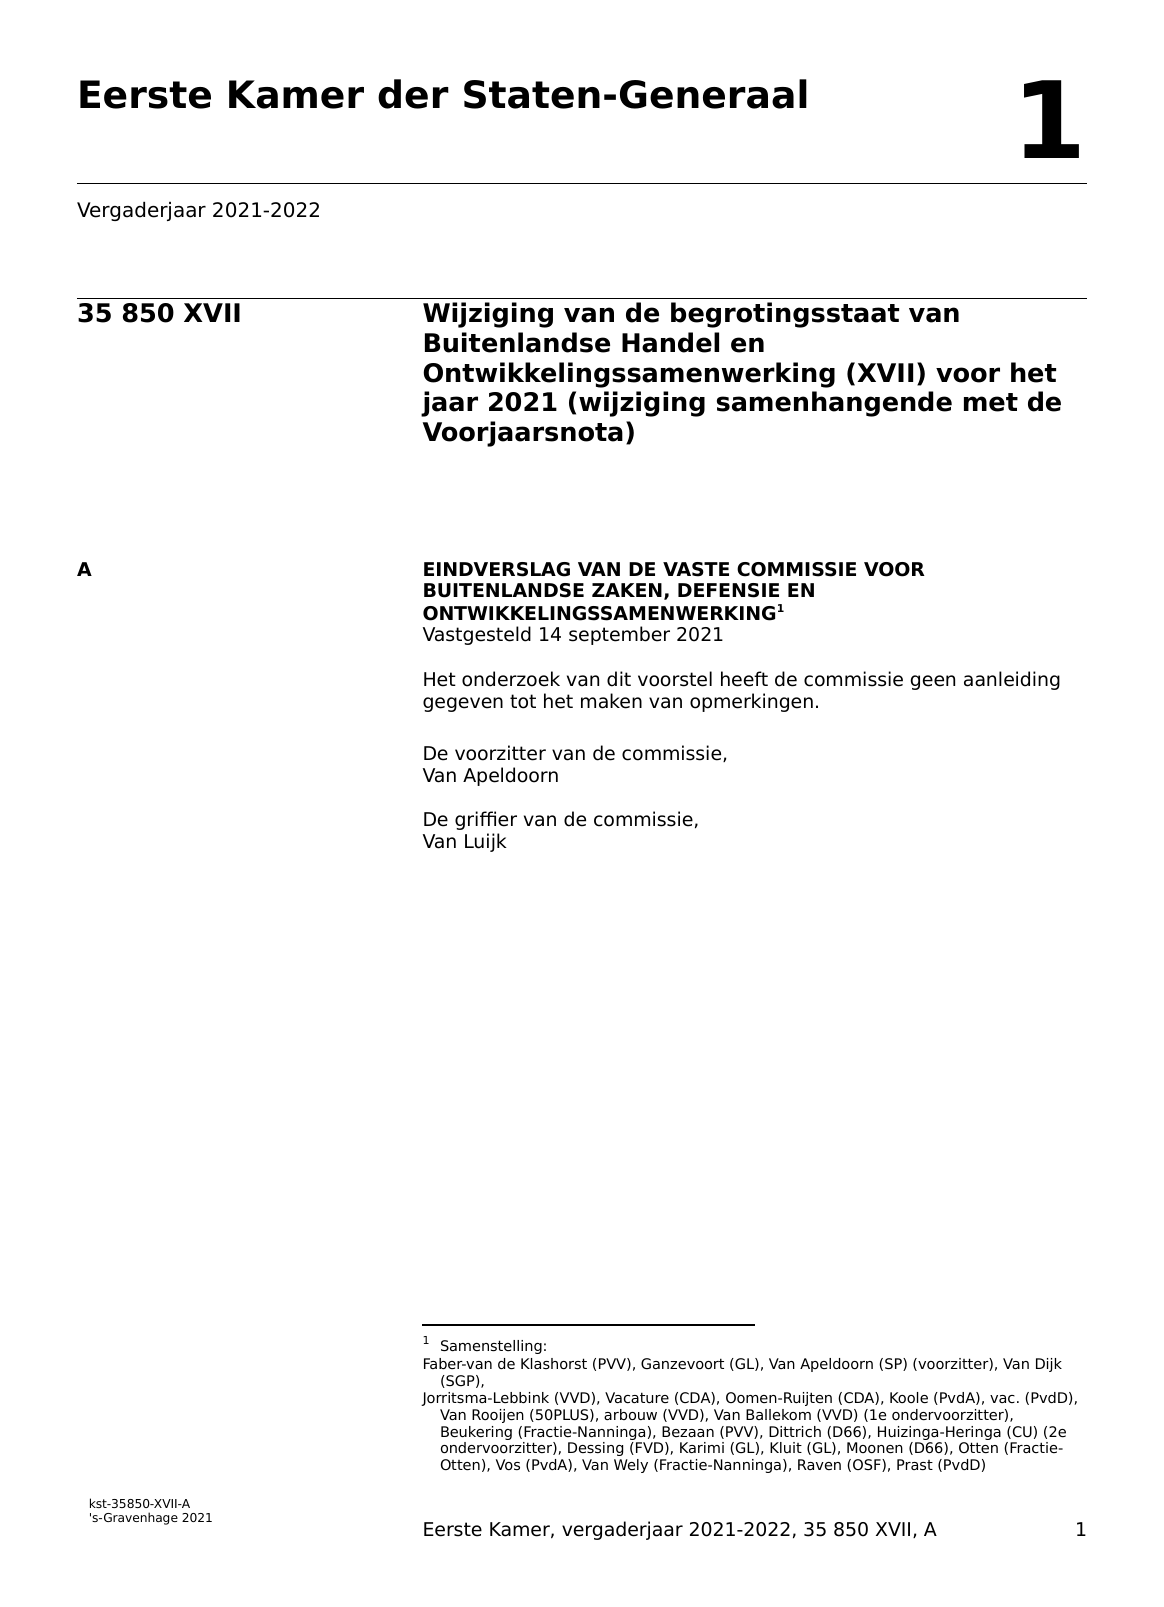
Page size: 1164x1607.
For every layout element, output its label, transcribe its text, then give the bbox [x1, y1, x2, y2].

text kst-35850-XVII-A [88, 1497, 323, 1511]
text Vastgesteld 14 september 2021 [422, 624, 1087, 646]
text Jorritsma-Lebbink (VVD), Vacature (CDA), Oomen-Ruijten (CDA), Koole (PvdA), vac. (PvdD), Van Rooijen (50PLUS), arbouw (VVD), Van Ballekom (VVD) (1e ondervoorzitter), Beukering (Fractie-Nanninga), Bezaan (PVV), Dittrich (D66), Huizinga-Heringa (CU) (2e ondervoorzitter), Dessing (FVD), Karimi (GL), Kluit (GL), Moonen (D66), Otten (Fractie-Otten), Vos (PvdA), Van Wely (Fractie-Nanninga), Raven (OSF), Prast (PvdD) [422, 1390, 1087, 1474]
text De voorzitter van de commissie, Van Apeldoorn [422, 742, 1087, 786]
text Samenstelling: [422, 1334, 1087, 1356]
table_header Eerste Kamer der Staten-Generaal [77, 59, 886, 183]
text Faber-van de Klashorst (PVV), Ganzevoort (GL), Van Apeldoorn (SP) (voorzitter), Van Dijk (SGP), [422, 1356, 1087, 1390]
text 's-Gravenhage 2021 [88, 1511, 323, 1525]
subtitle A EINDVERSLAG VAN DE VASTE COMMISSIE VOOR BUITENLANDSE ZAKEN, DEFENSIE EN ONTWIKKELINGSSAMENWERKING [77, 558, 1087, 624]
text Het onderzoek van dit voorstel heeft de commissie geen aanleiding gegeven tot het maken van opmerkingen. [422, 668, 1087, 712]
table_header 1 [886, 59, 1087, 183]
table_cell Vergaderjaar 2021-2022 [77, 184, 1087, 298]
subtitle 35 850 XVII Wijziging van de begrotingsstaat van Buitenlandse Handel en Ontwikkelingssamenwerking (XVII) voor het jaar 2021 (wijziging samenhangende met de Voorjaarsnota) [77, 299, 1087, 447]
text De griffier van de commissie, Van Luijk [422, 809, 1087, 853]
